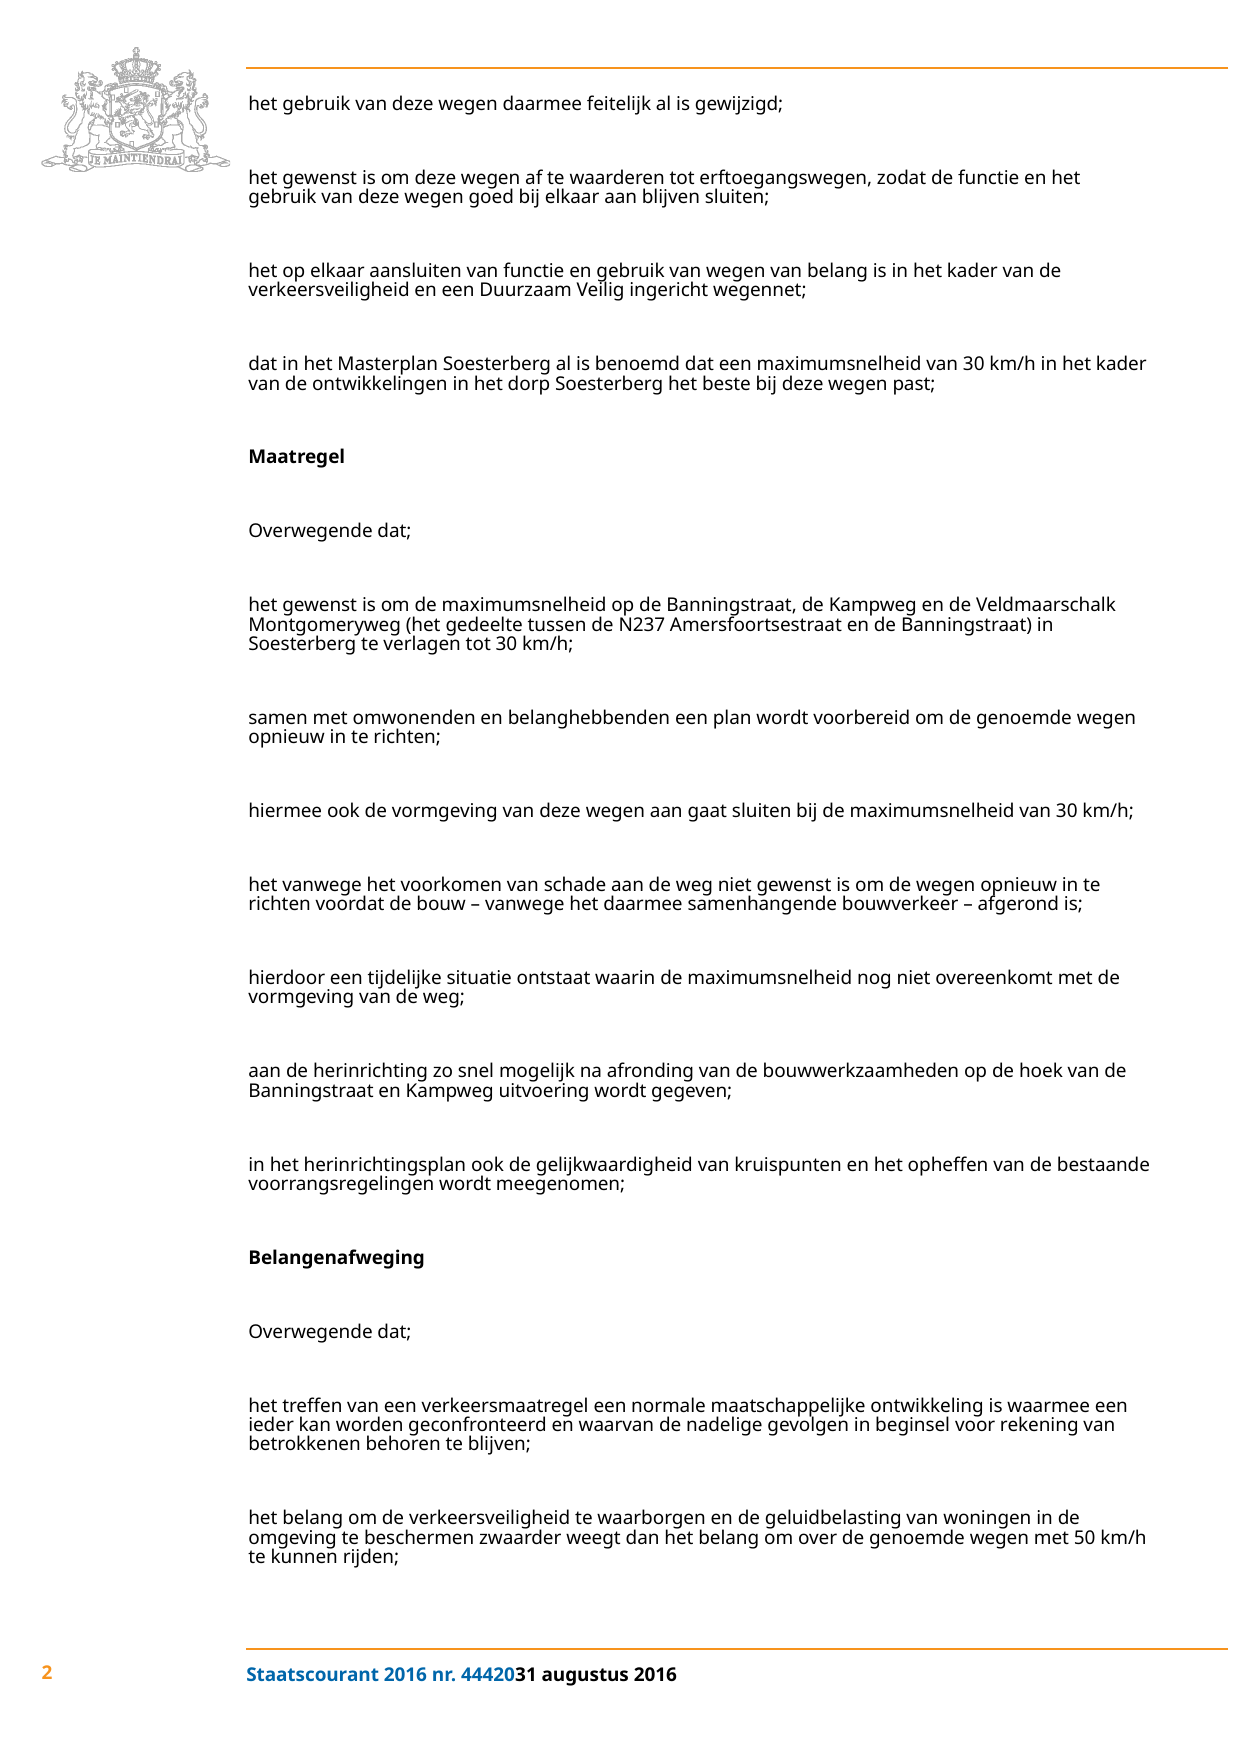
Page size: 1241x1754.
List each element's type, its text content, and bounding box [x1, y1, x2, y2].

text het belang om de verkeersveiligheid te waarborgen en de geluidbelasting van woningen in de omgeving te beschermen zwaarder weegt dan het belang om over de genoemde wegen met 50 km/h te kunnen rijden; [248, 1509, 1152, 1567]
text Overwegende dat; [248, 522, 1152, 542]
text het vanwege het voorkomen van schade aan de weg niet gewenst is om de wegen opnieuw in te richten voordat de bouw – vanwege het daarmee samenhangende bouwverkeer – afgerond is; [248, 876, 1152, 914]
text samen met omwonenden en belanghebbenden een plan wordt voorbereid om de genoemde wegen opnieuw in te richten; [248, 709, 1152, 747]
text hierdoor een tijdelijke situatie ontstaat waarin de maximumsnelheid nog niet overeenkomt met de vormgeving van de weg; [248, 969, 1152, 1008]
text Overwegende dat; [248, 1323, 1152, 1342]
text het op elkaar aansluiten van functie en gebruik van wegen van belang is in het kader van de verkeersveiligheid en een Duurzaam Veilig ingericht wegennet; [248, 262, 1152, 301]
picture [41, 47, 231, 172]
text aan de herinrichting zo snel mogelijk na afronding van de bouwwerkzaamheden op de hoek van de Banningstraat en Kampweg uitvoering wordt gegeven; [248, 1062, 1152, 1101]
text hiermee ook de vormgeving van deze wegen aan gaat sluiten bij de maximumsnelheid van 30 km/h; [248, 802, 1152, 821]
text het treffen van een verkeersmaatregel een normale maatschappelijke ontwikkeling is waarmee een ieder kan worden geconfronteerd en waarvan de nadelige gevolgen in beginsel voor rekening van betrokkenen behoren te blijven; [248, 1397, 1152, 1455]
text Belangenafweging [248, 1249, 1152, 1268]
text het gewenst is om de maximumsnelheid op de Banningstraat, de Kampweg en de Veldmaarschalk Montgomeryweg (het gedeelte tussen de N237 Amersfoortsestraat en de Banningstraat) in Soesterberg te verlagen tot 30 km/h; [248, 596, 1152, 654]
text Maatregel [248, 448, 1152, 468]
text in het herinrichtingsplan ook de gelijkwaardigheid van kruispunten en het opheffen van de bestaande voorrangsregelingen wordt meegenomen; [248, 1156, 1152, 1194]
text het gebruik van deze wegen daarmee feitelijk al is gewijzigd; [248, 95, 1152, 114]
text het gewenst is om deze wegen af te waarderen tot erftoegangswegen, zodat de functie en het gebruik van deze wegen goed bij elkaar aan blijven sluiten; [248, 169, 1152, 207]
text dat in het Masterplan Soesterberg al is benoemd dat een maximumsnelheid van 30 km/h in het kader van de ontwikkelingen in het dorp Soesterberg het beste bij deze wegen past; [248, 355, 1152, 394]
